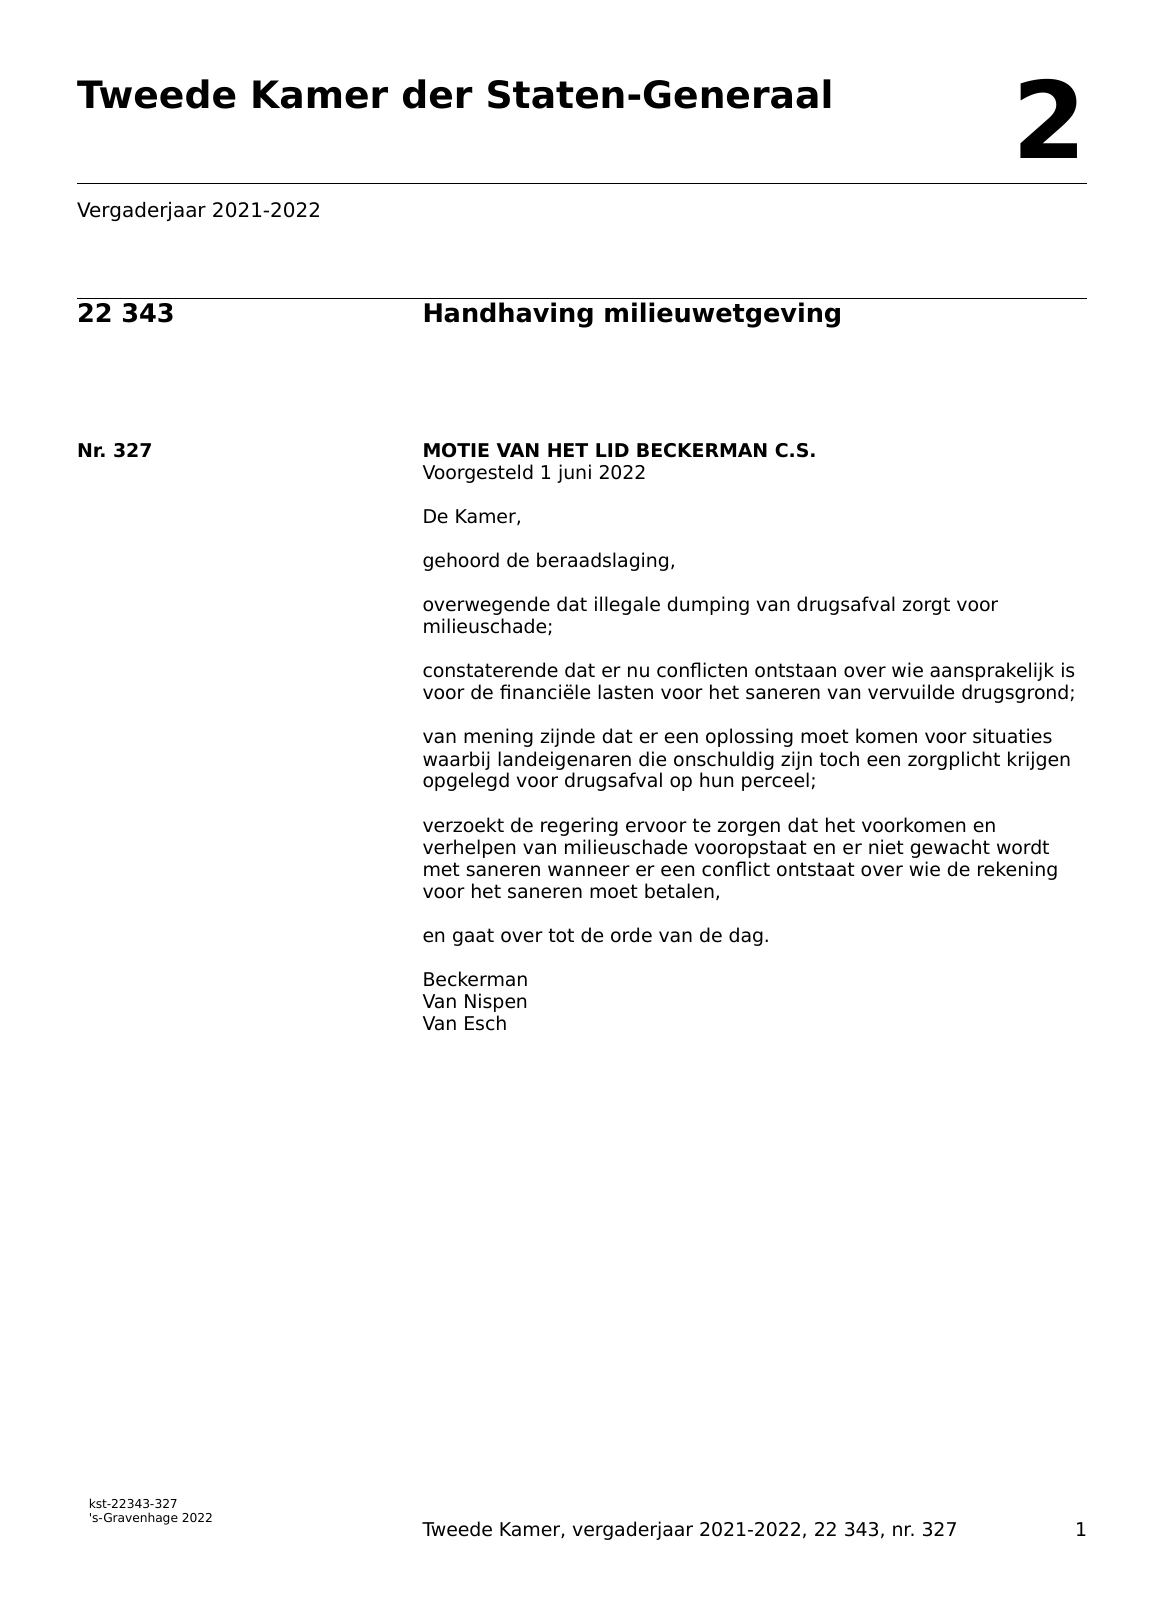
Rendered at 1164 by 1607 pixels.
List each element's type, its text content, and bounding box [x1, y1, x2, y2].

text overwegende dat illegale dumping van drugsafval zorgt voor milieuschade; [422, 594, 1087, 638]
text verzoekt de regering ervoor te zorgen dat het voorkomen en verhelpen van milieuschade vooropstaat en er niet gewacht wordt met saneren wanneer er een conflict ontstaat over wie de rekening voor het saneren moet betalen, [422, 814, 1087, 902]
text Voorgesteld 1 juni 2022 [422, 462, 1087, 484]
subtitle 22 343 Handhaving milieuwetgeving [77, 299, 1087, 329]
text 's-Gravenhage 2022 [88, 1511, 323, 1525]
table_header Tweede Kamer der Staten-Generaal [77, 59, 886, 183]
text Van Nispen [422, 991, 1087, 1013]
text constaterende dat er nu conflicten ontstaan over wie aansprakelijk is voor de financiële lasten voor het saneren van vervuilde drugsgrond; [422, 660, 1087, 704]
text kst-22343-327 [88, 1497, 323, 1511]
text en gaat over tot de orde van de dag. [422, 925, 1087, 947]
text De Kamer, [422, 506, 1087, 528]
table_cell Vergaderjaar 2021-2022 [77, 184, 1087, 298]
text Van Esch [422, 1013, 1087, 1035]
text van mening zijnde dat er een oplossing moet komen voor situaties waarbij landeigenaren die onschuldig zijn toch een zorgplicht krijgen opgelegd voor drugsafval op hun perceel; [422, 726, 1087, 792]
text Beckerman [422, 969, 1087, 991]
text gehoord de beraadslaging, [422, 550, 1087, 572]
table_header 2 [886, 59, 1087, 183]
subtitle Nr. 327 MOTIE VAN HET LID BECKERMAN C.S. [77, 440, 1087, 462]
